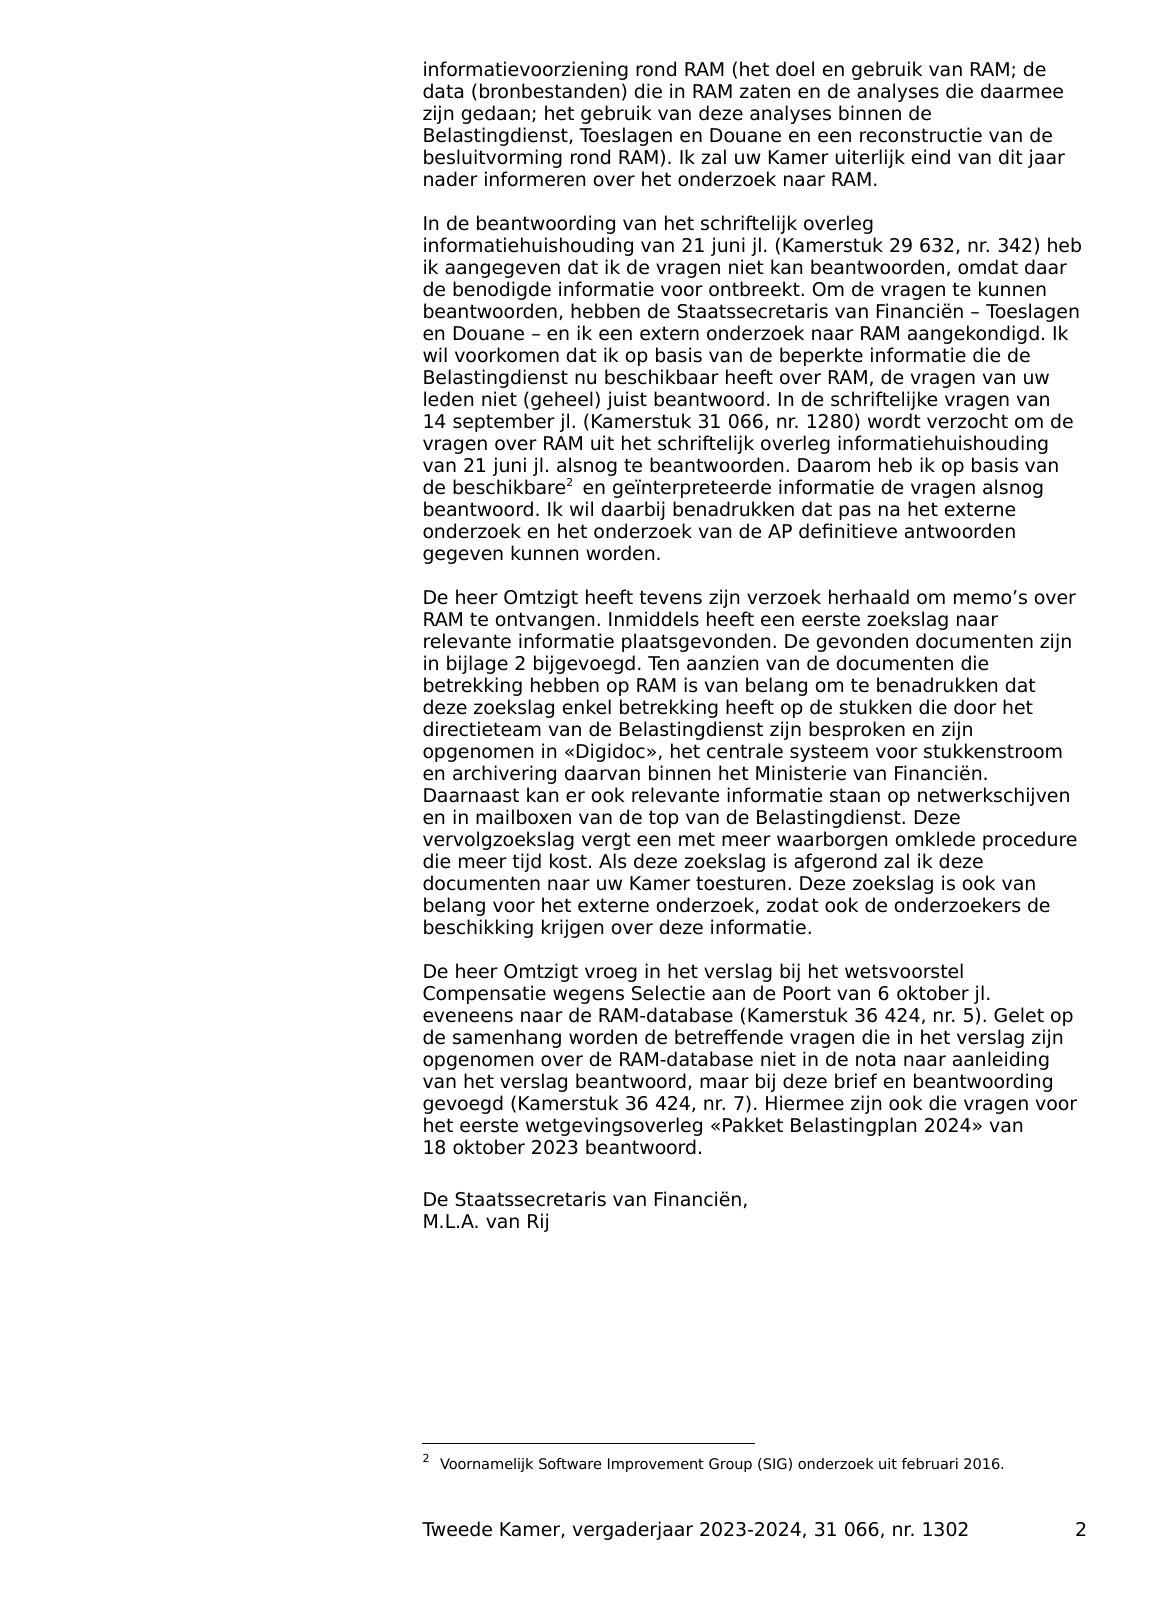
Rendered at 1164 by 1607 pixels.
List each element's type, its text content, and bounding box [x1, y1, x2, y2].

text De heer Omtzigt vroeg in het verslag bij het wetsvoorstel Compensatie wegens Selectie aan de Poort van 6 oktober jl. eveneens naar de RAM-database (Kamerstuk 36 424, nr. 5). Gelet op de samenhang worden de betreffende vragen die in het verslag zijn opgenomen over de RAM-database niet in de nota naar aanleiding van het verslag beantwoord, maar bij deze brief en beantwoording gevoegd (Kamerstuk 36 424, nr. 7). Hiermee zijn ook die vragen voor het eerste wetgevingsoverleg «Pakket Belastingplan 2024» van 18 oktober 2023 beantwoord. [422, 961, 1087, 1159]
text De heer Omtzigt heeft tevens zijn verzoek herhaald om memo’s over RAM te ontvangen. Inmiddels heeft een eerste zoekslag naar relevante informatie plaatsgevonden. De gevonden documenten zijn in bijlage 2 bijgevoegd. Ten aanzien van de documenten die betrekking hebben op RAM is van belang om te benadrukken dat deze zoekslag enkel betrekking heeft op de stukken die door het directieteam van de Belastingdienst zijn besproken en zijn opgenomen in «Digidoc», het centrale systeem voor stukkenstroom en archivering daarvan binnen het Ministerie van Financiën. Daarnaast kan er ook relevante informatie staan op netwerkschijven en in mailboxen van de top van de Belastingdienst. Deze vervolgzoekslag vergt een met meer waarborgen omklede procedure die meer tijd kost. Als deze zoekslag is afgerond zal ik deze documenten naar uw Kamer toesturen. Deze zoekslag is ook van belang voor het externe onderzoek, zodat ook de onderzoekers de beschikking krijgen over deze informatie. [422, 587, 1087, 939]
text informatievoorziening rond RAM (het doel en gebruik van RAM; de data (bronbestanden) die in RAM zaten en de analyses die daarmee zijn gedaan; het gebruik van deze analyses binnen de Belastingdienst, Toeslagen en Douane en een reconstructie van de besluitvorming rond RAM). Ik zal uw Kamer uiterlijk eind van dit jaar nader informeren over het onderzoek naar RAM. [422, 59, 1087, 191]
text Voornamelijk Software Improvement Group (SIG) onderzoek uit februari 2016. [422, 1452, 1087, 1474]
text In de beantwoording van het schriftelijk overleg informatiehuishouding van 21 juni jl. (Kamerstuk 29 632, nr. 342) heb ik aangegeven dat ik de vragen niet kan beantwoorden, omdat daar de benodigde informatie voor ontbreekt. Om de vragen te kunnen beantwoorden, hebben de Staatssecretaris van Financiën – Toeslagen en Douane – en ik een extern onderzoek naar RAM aangekondigd. Ik wil voorkomen dat ik op basis van de beperkte informatie die de Belastingdienst nu beschikbaar heeft over RAM, de vragen van uw leden niet (geheel) juist beantwoord. In de schriftelijke vragen van 14 september jl. (Kamerstuk 31 066, nr. 1280) wordt verzocht om de vragen over RAM uit het schriftelijk overleg informatiehuishouding van 21 juni jl. alsnog te beantwoorden. Daarom heb ik op basis van de beschikbare en geïnterpreteerde informatie de vragen alsnog beantwoord. Ik wil daarbij benadrukken dat pas na het externe onderzoek en het onderzoek van de AP definitieve antwoorden gegeven kunnen worden. [422, 213, 1087, 565]
text De Staatssecretaris van Financiën, M.L.A. van Rij [422, 1189, 1087, 1233]
